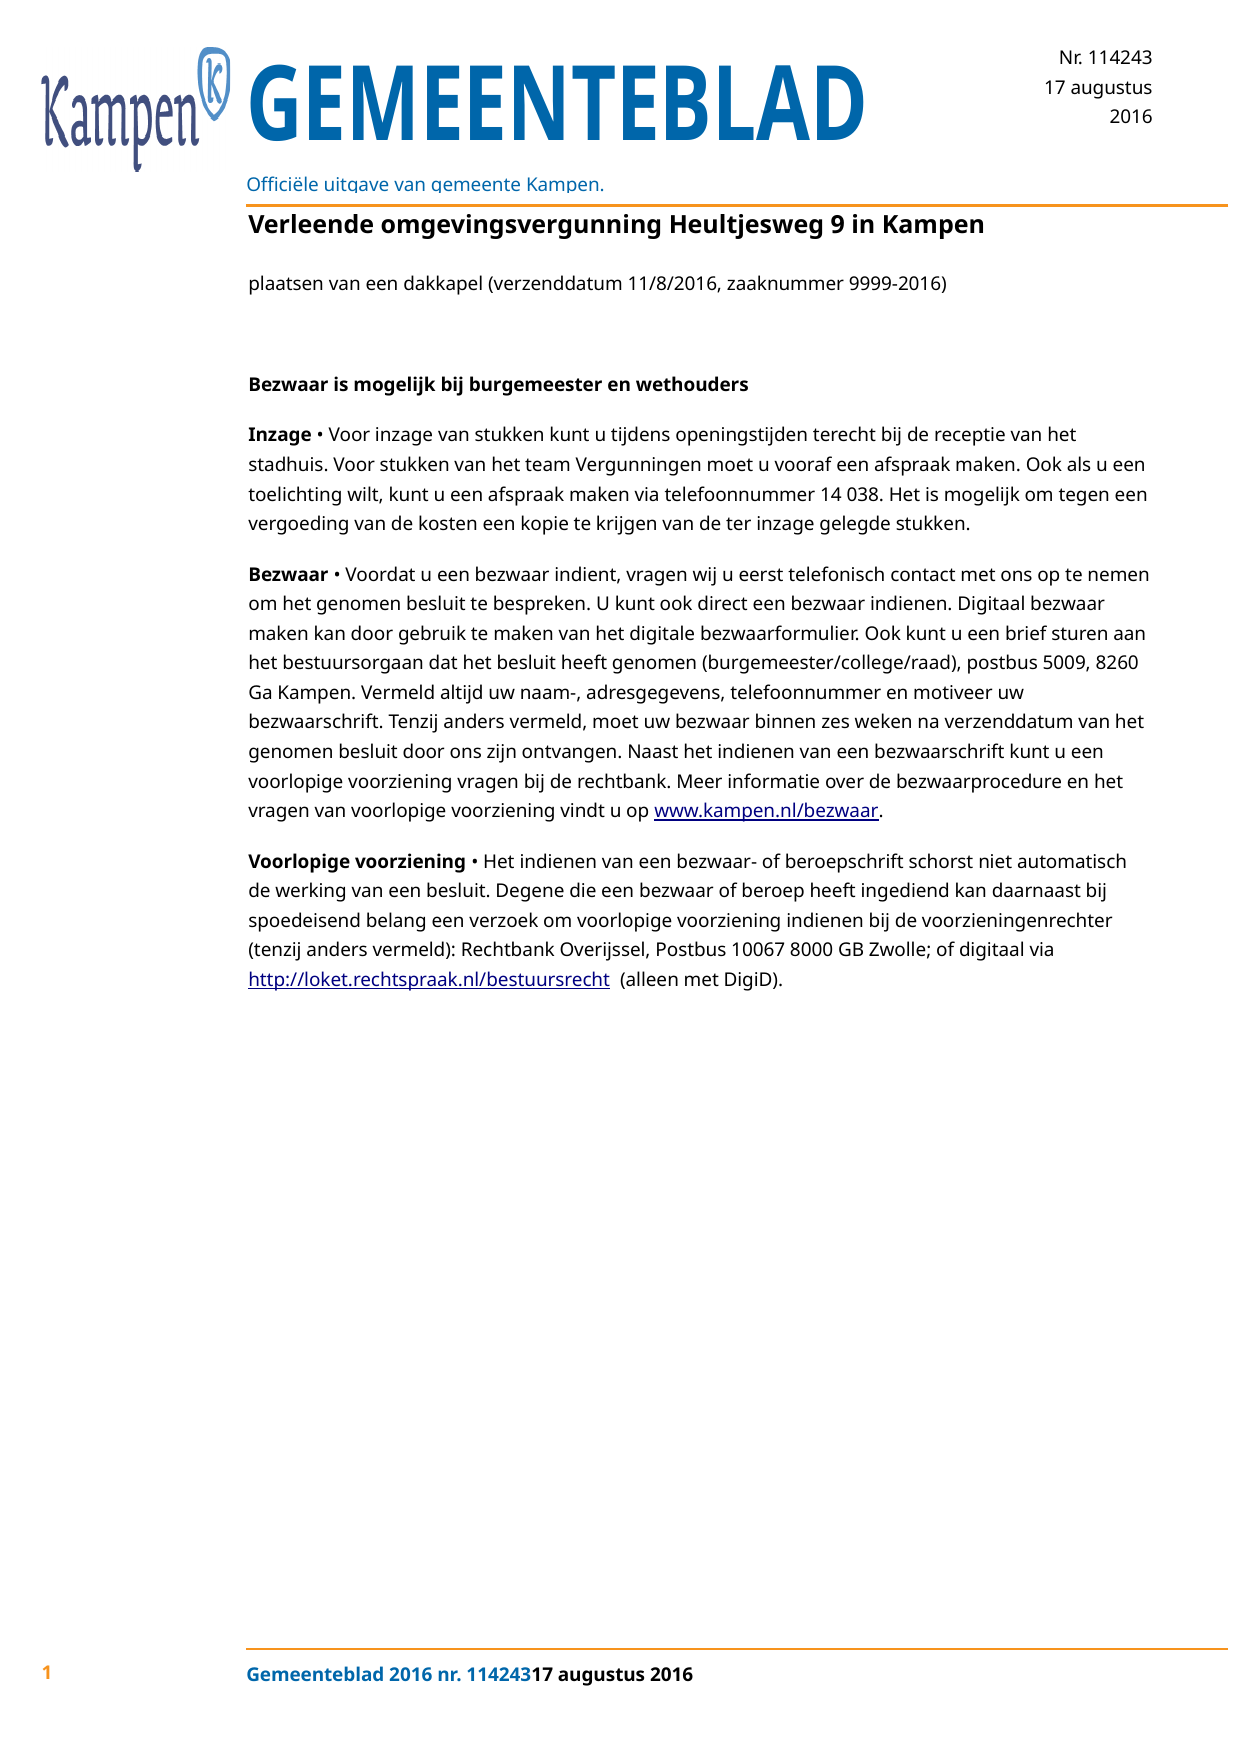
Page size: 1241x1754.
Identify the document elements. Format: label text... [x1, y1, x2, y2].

text Bezwaar • Voordat u een bezwaar indient, vragen wij u eerst telefonisch contact met ons op te nemen om het genomen besluit te bespreken. U kunt ook direct een bezwaar indienen. Digitaal bezwaar maken kan door gebruik te maken van het digitale bezwaarformulier. Ook kunt u een brief sturen aan het bestuursorgaan dat het besluit heeft genomen (burgemeester/college/raad), postbus 5009, 8260 Ga Kampen. Vermeld altijd uw naam-, adresgegevens, telefoonnummer en motiveer uw bezwaarschrift. Tenzij anders vermeld, moet uw bezwaar binnen zes weken na verzenddatum van het genomen besluit door ons zijn ontvangen. Naast het indienen van een bezwaarschrift kunt u een voorlopige voorziening vragen bij de rechtbank. Meer informatie over de bezwaarprocedure en het vragen van voorlopige voorziening vindt u op www.kampen.nl/bezwaar. [248, 561, 1152, 823]
picture [41, 47, 231, 172]
text Inzage • Voor inzage van stukken kunt u tijdens openingstijden terecht bij de receptie van het stadhuis. Voor stukken van het team Vergunningen moet u vooraf een afspraak maken. Ook als u een toelichting wilt, kunt u een afspraak maken via telefoonnummer 14 038. Het is mogelijk om tegen een vergoeding van de kosten een kopie te krijgen van de ter inzage gelegde stukken. [248, 422, 1152, 536]
text Verleende omgevingsvergunning Heultjesweg 9 in Kampen [248, 207, 1152, 241]
text Bezwaar is mogelijk bij burgemeester en wethouders [248, 371, 1152, 397]
text plaatsen van een dakkapel (verzenddatum 11/8/2016, zaaknummer 9999-2016) [248, 270, 1152, 296]
text Voorlopige voorziening • Het indienen van een bezwaar- of beroepschrift schorst niet automatisch de werking van een besluit. Degene die een bezwaar of beroep heeft ingediend kan daarnaast bij spoedeisend belang een verzoek om voorlopige voorziening indienen bij de voorzieningenrechter (tenzij anders vermeld): Rechtbank Overijssel, Postbus 10067 8000 GB Zwolle; of digitaal via http://loket.rechtspraak.nl/bestuursrecht (alleen met DigiD). [248, 848, 1152, 992]
